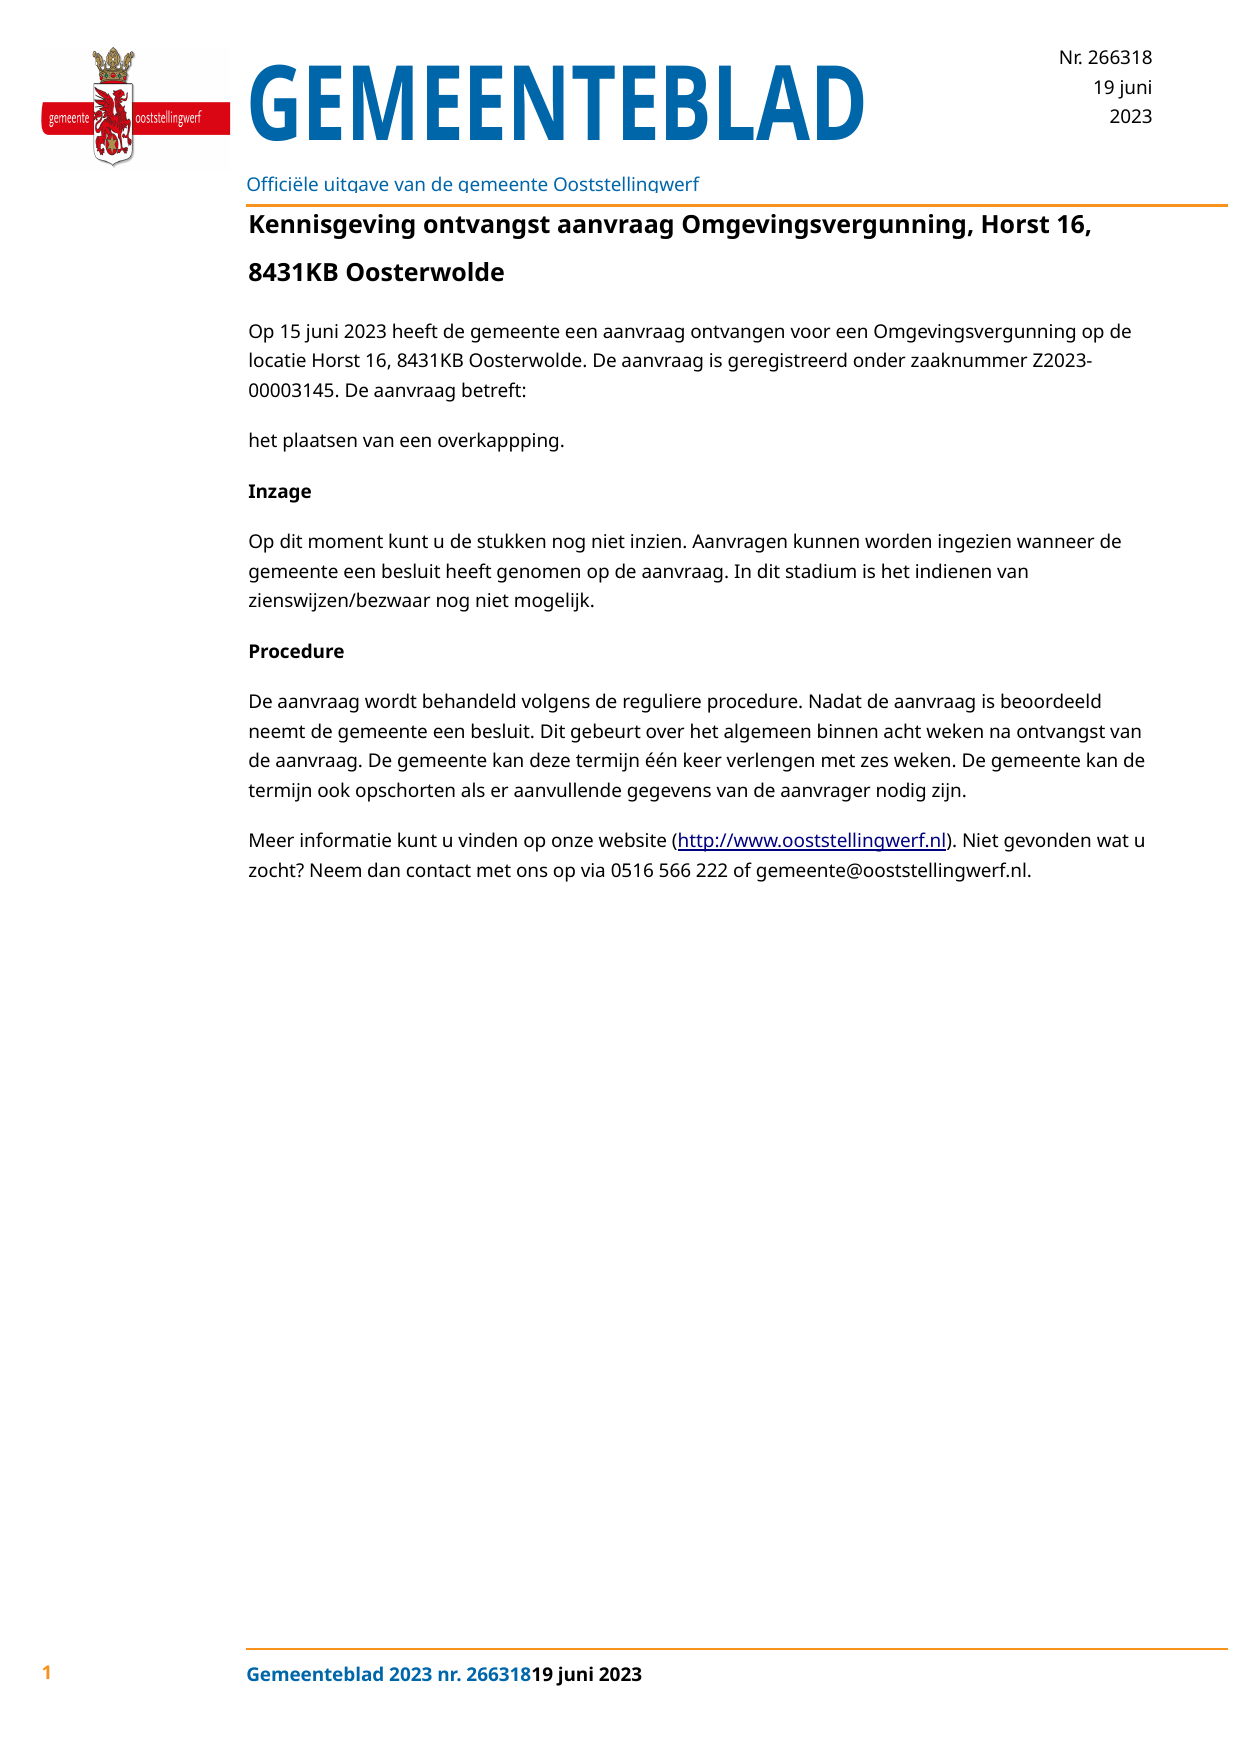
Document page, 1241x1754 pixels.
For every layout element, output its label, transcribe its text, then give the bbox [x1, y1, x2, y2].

text Kennisgeving ontvangst aanvraag Omgevingsvergunning, Horst 16, 8431KB Oosterwolde [248, 207, 1152, 288]
text het plaatsen van een overkappping. [248, 427, 1152, 453]
text Meer informatie kunt u vinden op onze website (http://www.ooststellingwerf.nl). Niet gevonden wat u zocht? Neem dan contact met ons op via 0516 566 222 of gemeente@ooststellingwerf.nl. [248, 827, 1152, 883]
picture [41, 47, 231, 172]
text Inzage [248, 478, 1152, 504]
text De aanvraag wordt behandeld volgens de reguliere procedure. Nadat de aanvraag is beoordeeld neemt de gemeente een besluit. Dit gebeurt over het algemeen binnen acht weken na ontvangst van de aanvraag. De gemeente kan deze termijn één keer verlengen met zes weken. De gemeente kan de termijn ook opschorten als er aanvullende gegevens van de aanvrager nodig zijn. [248, 688, 1152, 803]
text Procedure [248, 638, 1152, 664]
text Op 15 juni 2023 heeft de gemeente een aanvraag ontvangen voor een Omgevingsvergunning op de locatie Horst 16, 8431KB Oosterwolde. De aanvraag is geregistreerd onder zaaknummer Z2023-00003145. De aanvraag betreft: [248, 318, 1152, 403]
text Op dit moment kunt u de stukken nog niet inzien. Aanvragen kunnen worden ingezien wanneer de gemeente een besluit heeft genomen op de aanvraag. In dit stadium is het indienen van zienswijzen/bezwaar nog niet mogelijk. [248, 528, 1152, 613]
